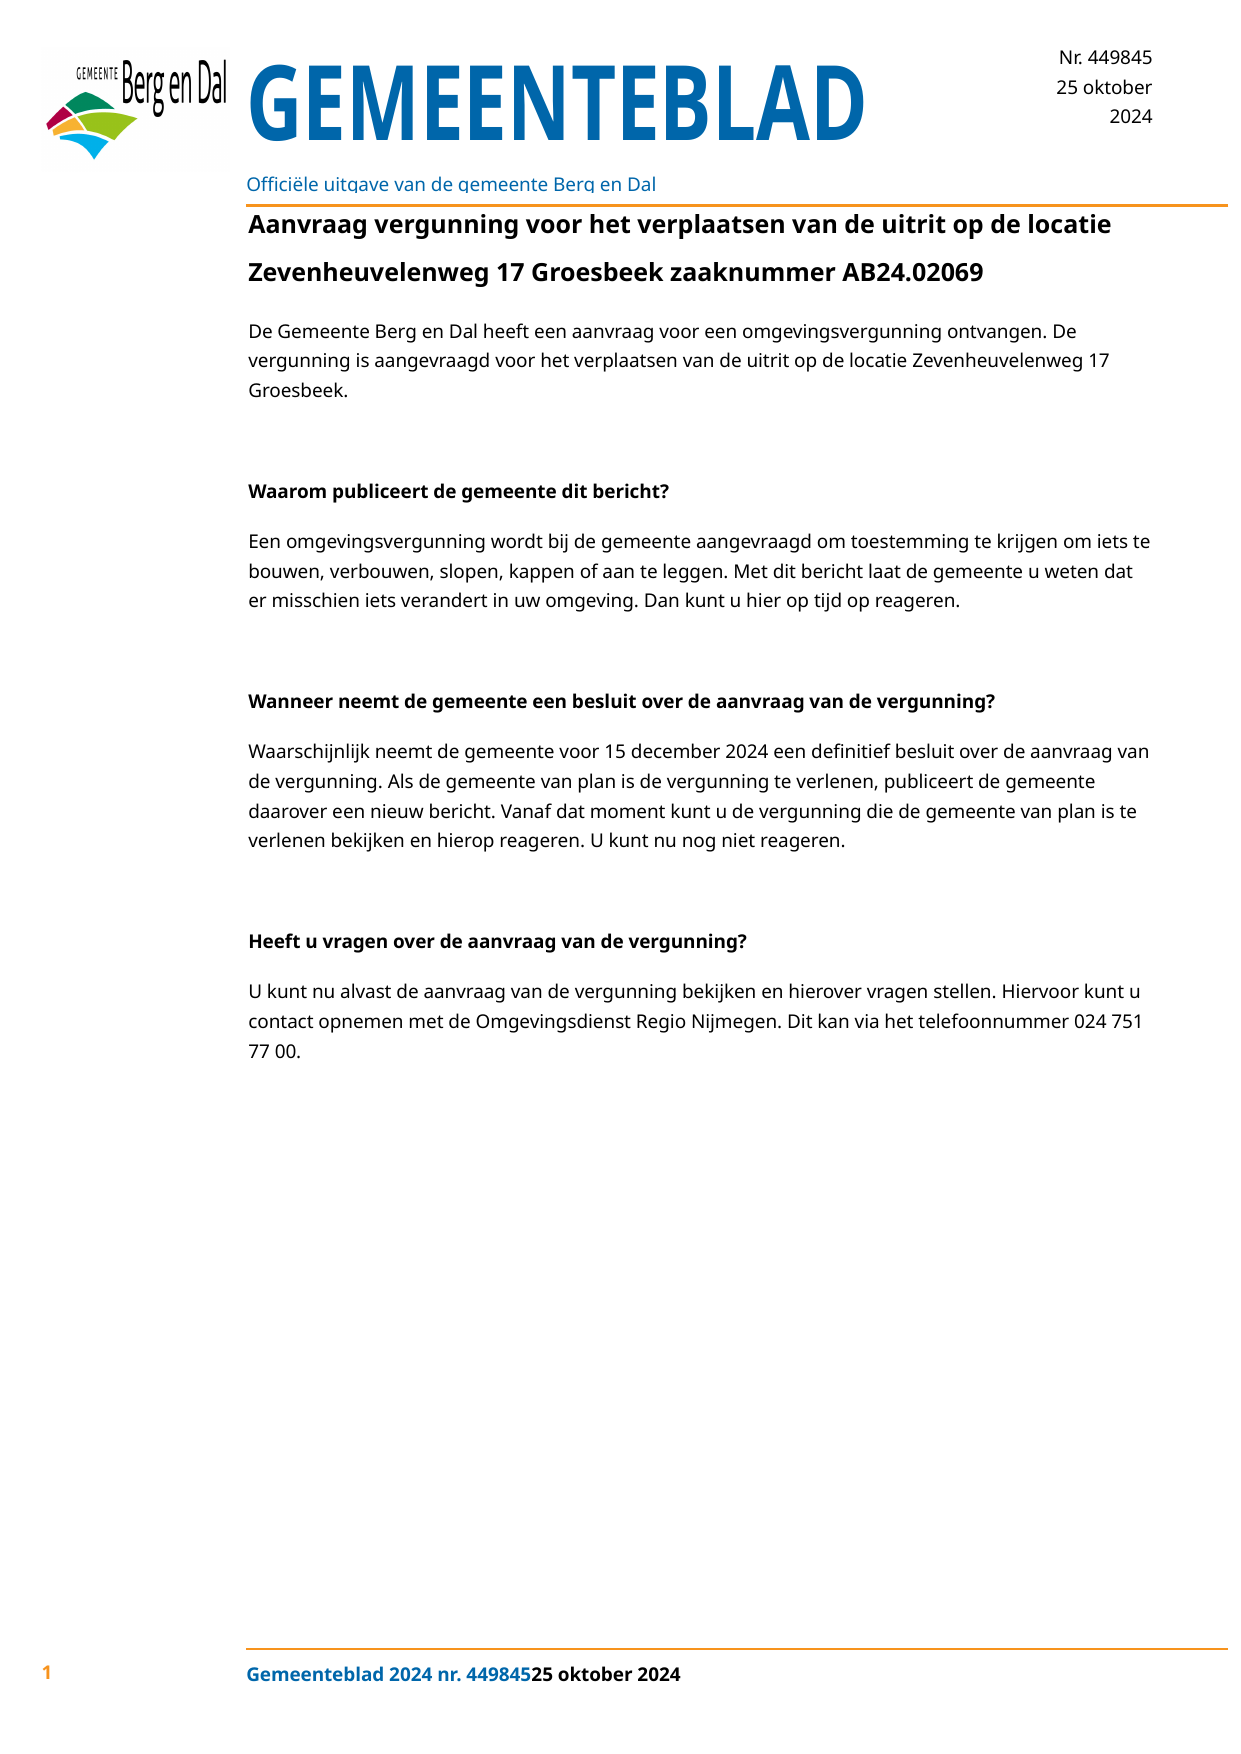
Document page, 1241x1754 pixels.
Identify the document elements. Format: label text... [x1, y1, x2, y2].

text U kunt nu alvast de aanvraag van de vergunning bekijken en hierover vragen stellen. Hiervoor kunt u contact opnemen met de Omgevingsdienst Regio Nijmegen. Dit kan via het telefoonnummer 024 751 77 00. [248, 979, 1152, 1064]
text De Gemeente Berg en Dal heeft een aanvraag voor een omgevingsvergunning ontvangen. De vergunning is aangevraagd voor het verplaatsen van de uitrit op de locatie Zevenheuvelenweg 17 Groesbeek. [248, 318, 1152, 403]
text Waarom publiceert de gemeente dit bericht? [248, 478, 1152, 504]
text Een omgevingsvergunning wordt bij de gemeente aangevraagd om toestemming te krijgen om iets te bouwen, verbouwen, slopen, kappen of aan te leggen. Met dit bericht laat de gemeente u weten dat er misschien iets verandert in uw omgeving. Dan kunt u hier op tijd op reageren. [248, 528, 1152, 613]
text Heeft u vragen over de aanvraag van de vergunning? [248, 928, 1152, 954]
text Aanvraag vergunning voor het verplaatsen van de uitrit op de locatie Zevenheuvelenweg 17 Groesbeek zaaknummer AB24.02069 [248, 207, 1152, 288]
text Wanneer neemt de gemeente een besluit over de aanvraag van de vergunning? [248, 688, 1152, 714]
text Waarschijnlijk neemt de gemeente voor 15 december 2024 een definitief besluit over de aanvraag van de vergunning. Als de gemeente van plan is de vergunning te verlenen, publiceert de gemeente daarover een nieuw bericht. Vanaf dat moment kunt u de vergunning die de gemeente van plan is te verlenen bekijken en hierop reageren. U kunt nu nog niet reageren. [248, 739, 1152, 853]
picture [41, 47, 231, 172]
